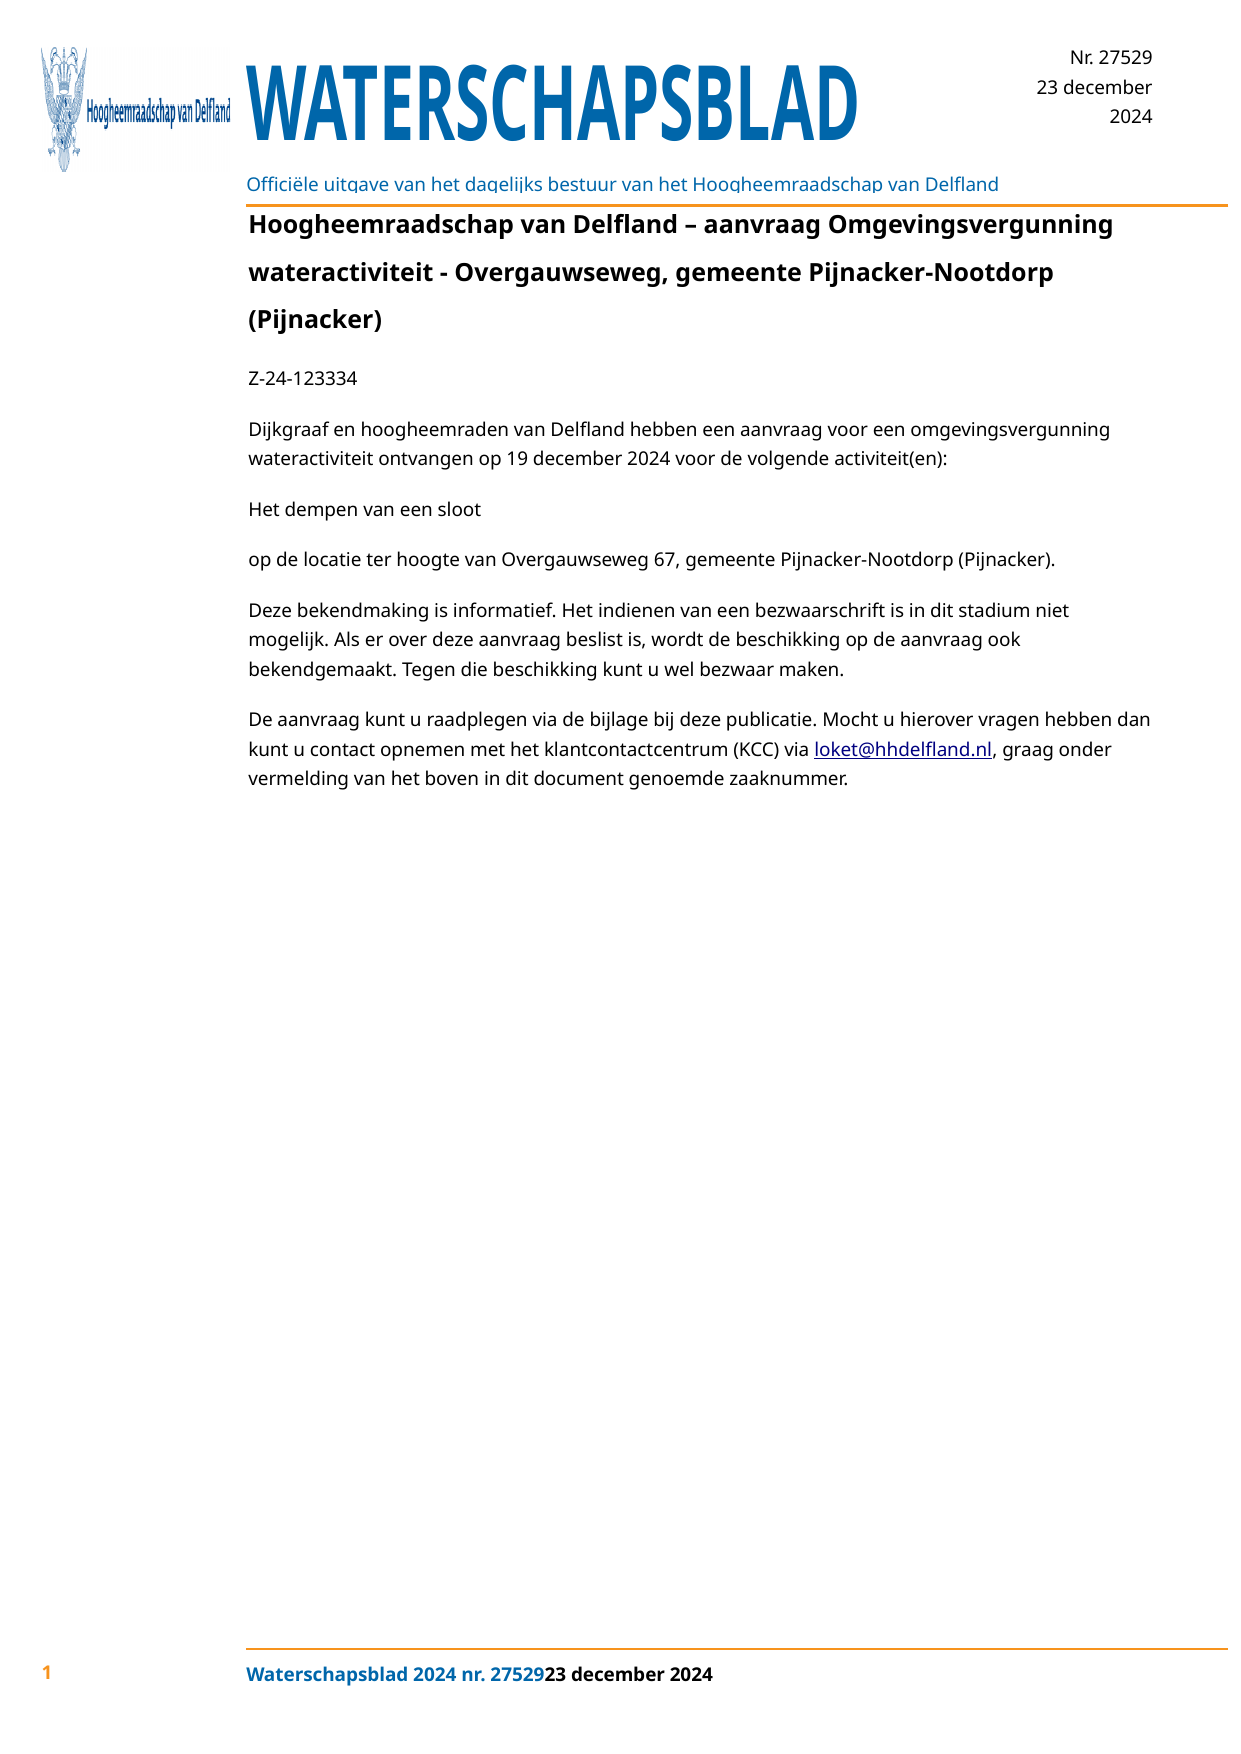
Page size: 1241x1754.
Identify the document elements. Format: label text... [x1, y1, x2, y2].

text Z-24-123334 [248, 366, 1152, 391]
text De aanvraag kunt u raadplegen via de bijlage bij deze publicatie. Mocht u hierover vragen hebben dan kunt u contact opnemen met het klantcontactcentrum (KCC) via loket@hhdelfland.nl, graag onder vermelding van het boven in dit document genoemde zaaknummer. [248, 706, 1152, 791]
picture [41, 47, 231, 172]
text Deze bekendmaking is informatief. Het indienen van een bezwaarschrift is in dit stadium niet mogelijk. Als er over deze aanvraag beslist is, wordt de beschikking op de aanvraag ook bekendgemaakt. Tegen die beschikking kunt u wel bezwaar maken. [248, 597, 1152, 682]
text Hoogheemraadschap van Delfland – aanvraag Omgevingsvergunning wateractiviteit - Overgauwseweg, gemeente Pijnacker-Nootdorp (Pijnacker) [248, 207, 1152, 336]
text op de locatie ter hoogte van Overgauwseweg 67, gemeente Pijnacker-Nootdorp (Pijnacker). [248, 546, 1152, 572]
text Het dempen van een sloot [248, 496, 1152, 522]
text Dijkgraaf en hoogheemraden van Delfland hebben een aanvraag voor een omgevingsvergunning wateractiviteit ontvangen op 19 december 2024 voor de volgende activiteit(en): [248, 416, 1152, 471]
